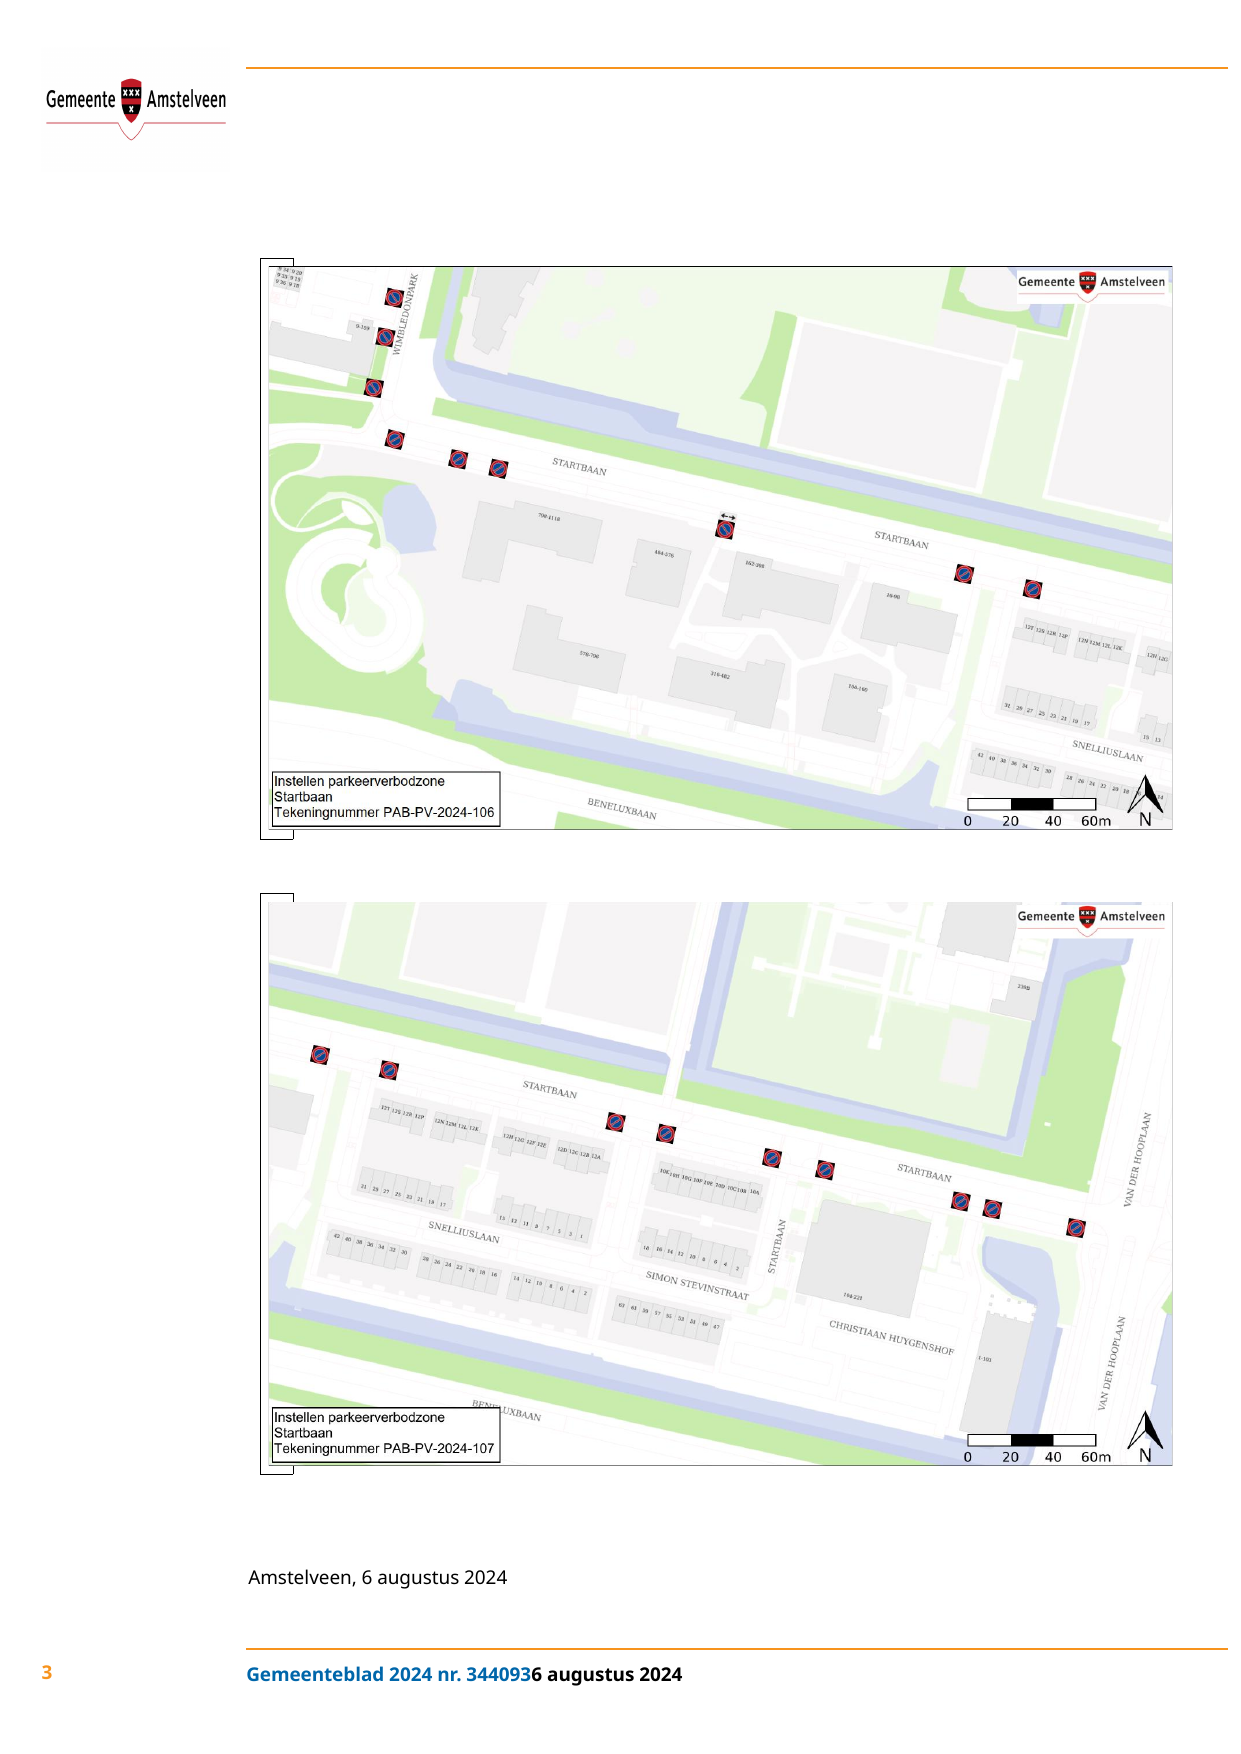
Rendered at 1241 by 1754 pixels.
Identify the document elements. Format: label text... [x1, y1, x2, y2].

picture [268, 902, 1173, 1466]
picture [268, 266, 1173, 830]
picture [41, 47, 231, 172]
text Amstelveen, 6 augustus 2024 [248, 1564, 1152, 1590]
